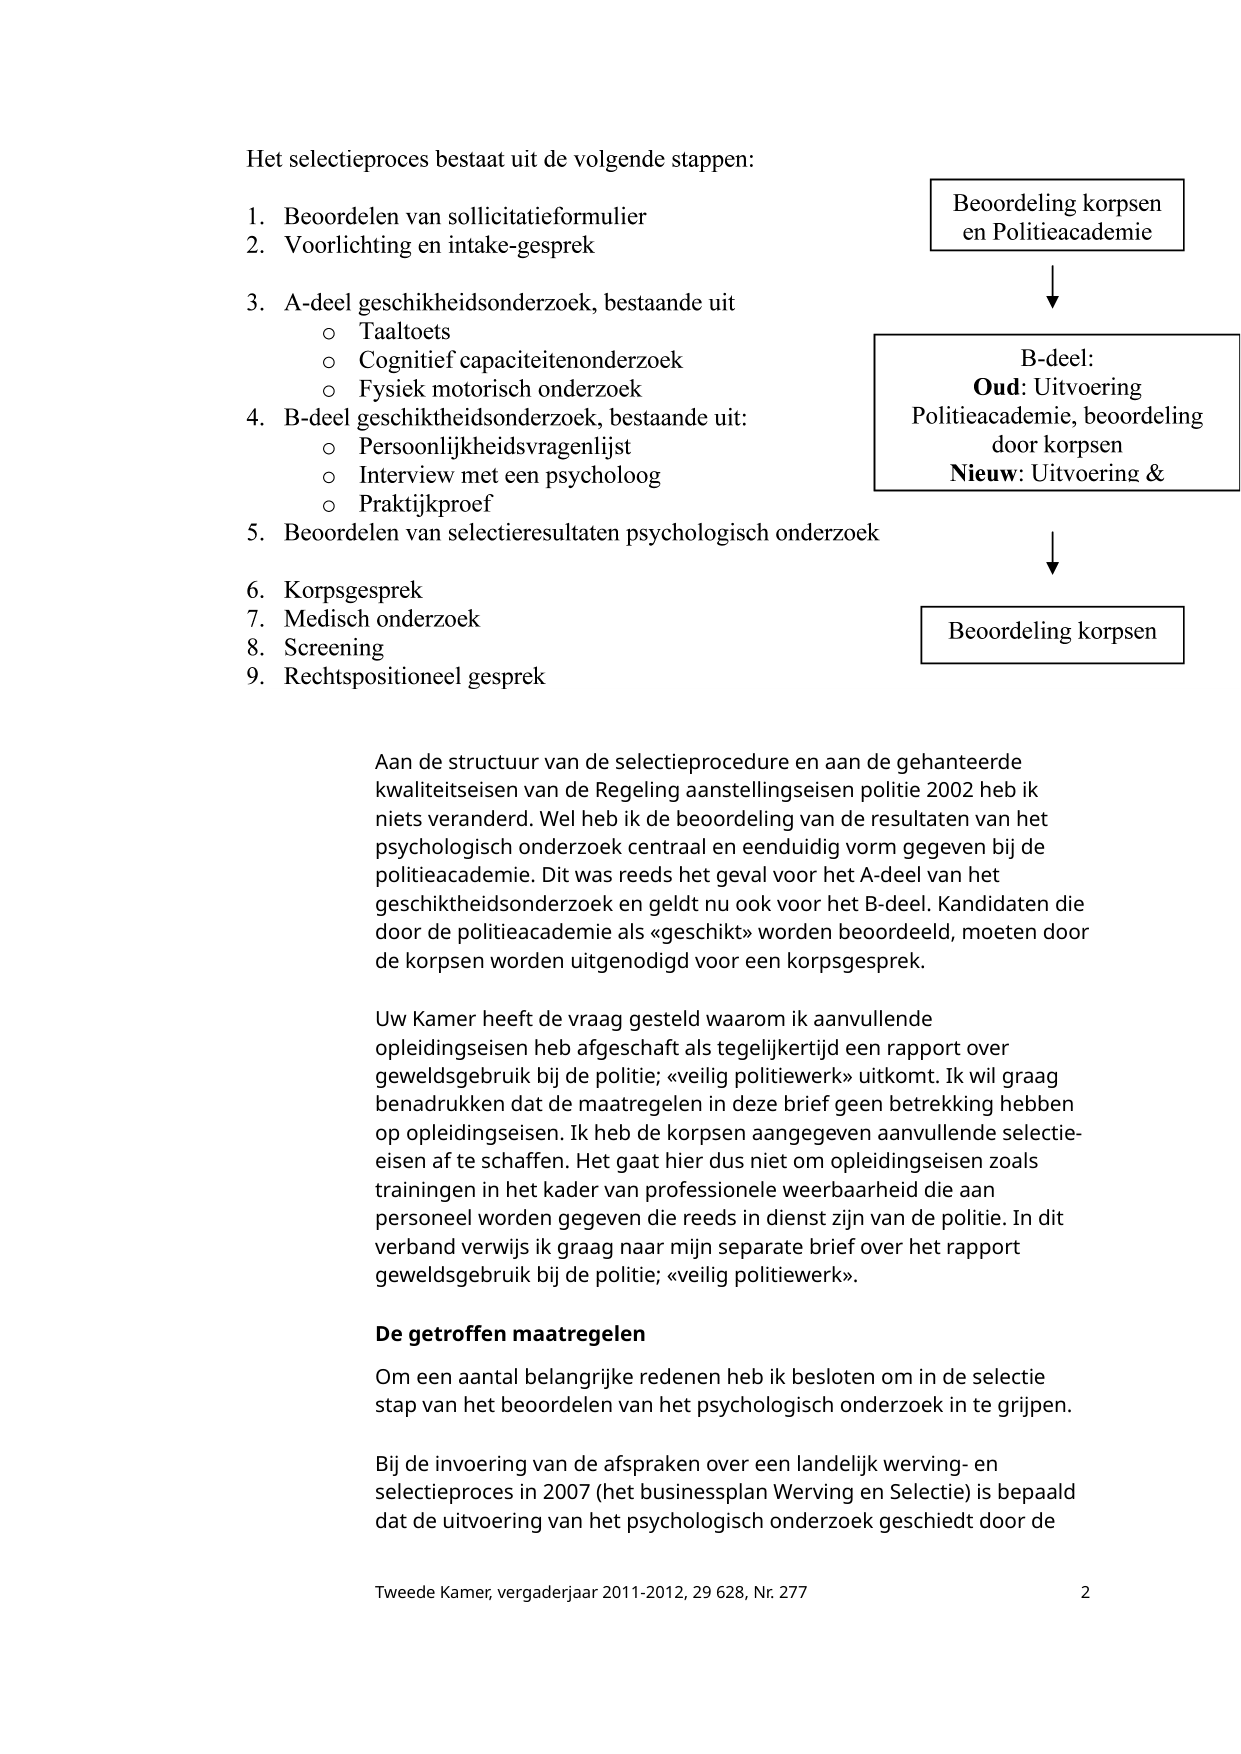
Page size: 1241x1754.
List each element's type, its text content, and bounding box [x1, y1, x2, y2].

text Aan de structuur van de selectieprocedure en aan de gehanteerde kwaliteitseisen van de Regeling aanstellingseisen politie 2002 heb ik niets veranderd. Wel heb ik de beoordeling van de resultaten van het psychologisch onderzoek centraal en eenduidig vorm gegeven bij de politieacademie. Dit was reeds het geval voor het A-deel van het geschiktheidsonderzoek en geldt nu ook voor het B-deel. Kandidaten die door de politieacademie als «geschikt» worden beoordeeld, moeten door de korpsen worden uitgenodigd voor een korpsgesprek. [375, 747, 1090, 974]
picture [246, 150, 1241, 689]
text De getroffen maatregelen [375, 1319, 1090, 1347]
text Bij de invoering van de afspraken over een landelijk werving- en selectieproces in 2007 (het businessplan Werving en Selectie) is bepaald dat de uitvoering van het psychologisch onderzoek geschiedt door de [375, 1449, 1090, 1534]
text Uw Kamer heeft de vraag gesteld waarom ik aanvullende opleidingseisen heb afgeschaft als tegelijkertijd een rapport over geweldsgebruik bij de politie; «veilig politiewerk» uitkomt. Ik wil graag benadrukken dat de maatregelen in deze brief geen betrekking hebben op opleidingseisen. Ik heb de korpsen aangegeven aanvullende selectie-eisen af te schaffen. Het gaat hier dus niet om opleidingseisen zoals trainingen in het kader van professionele weerbaarheid die aan personeel worden gegeven die reeds in dienst zijn van de politie. In dit verband verwijs ik graag naar mijn separate brief over het rapport geweldsgebruik bij de politie; «veilig politiewerk». [375, 1004, 1090, 1289]
text Om een aantal belangrijke redenen heb ik besloten om in de selectie stap van het beoordelen van het psychologisch onderzoek in te grijpen. [375, 1362, 1090, 1419]
